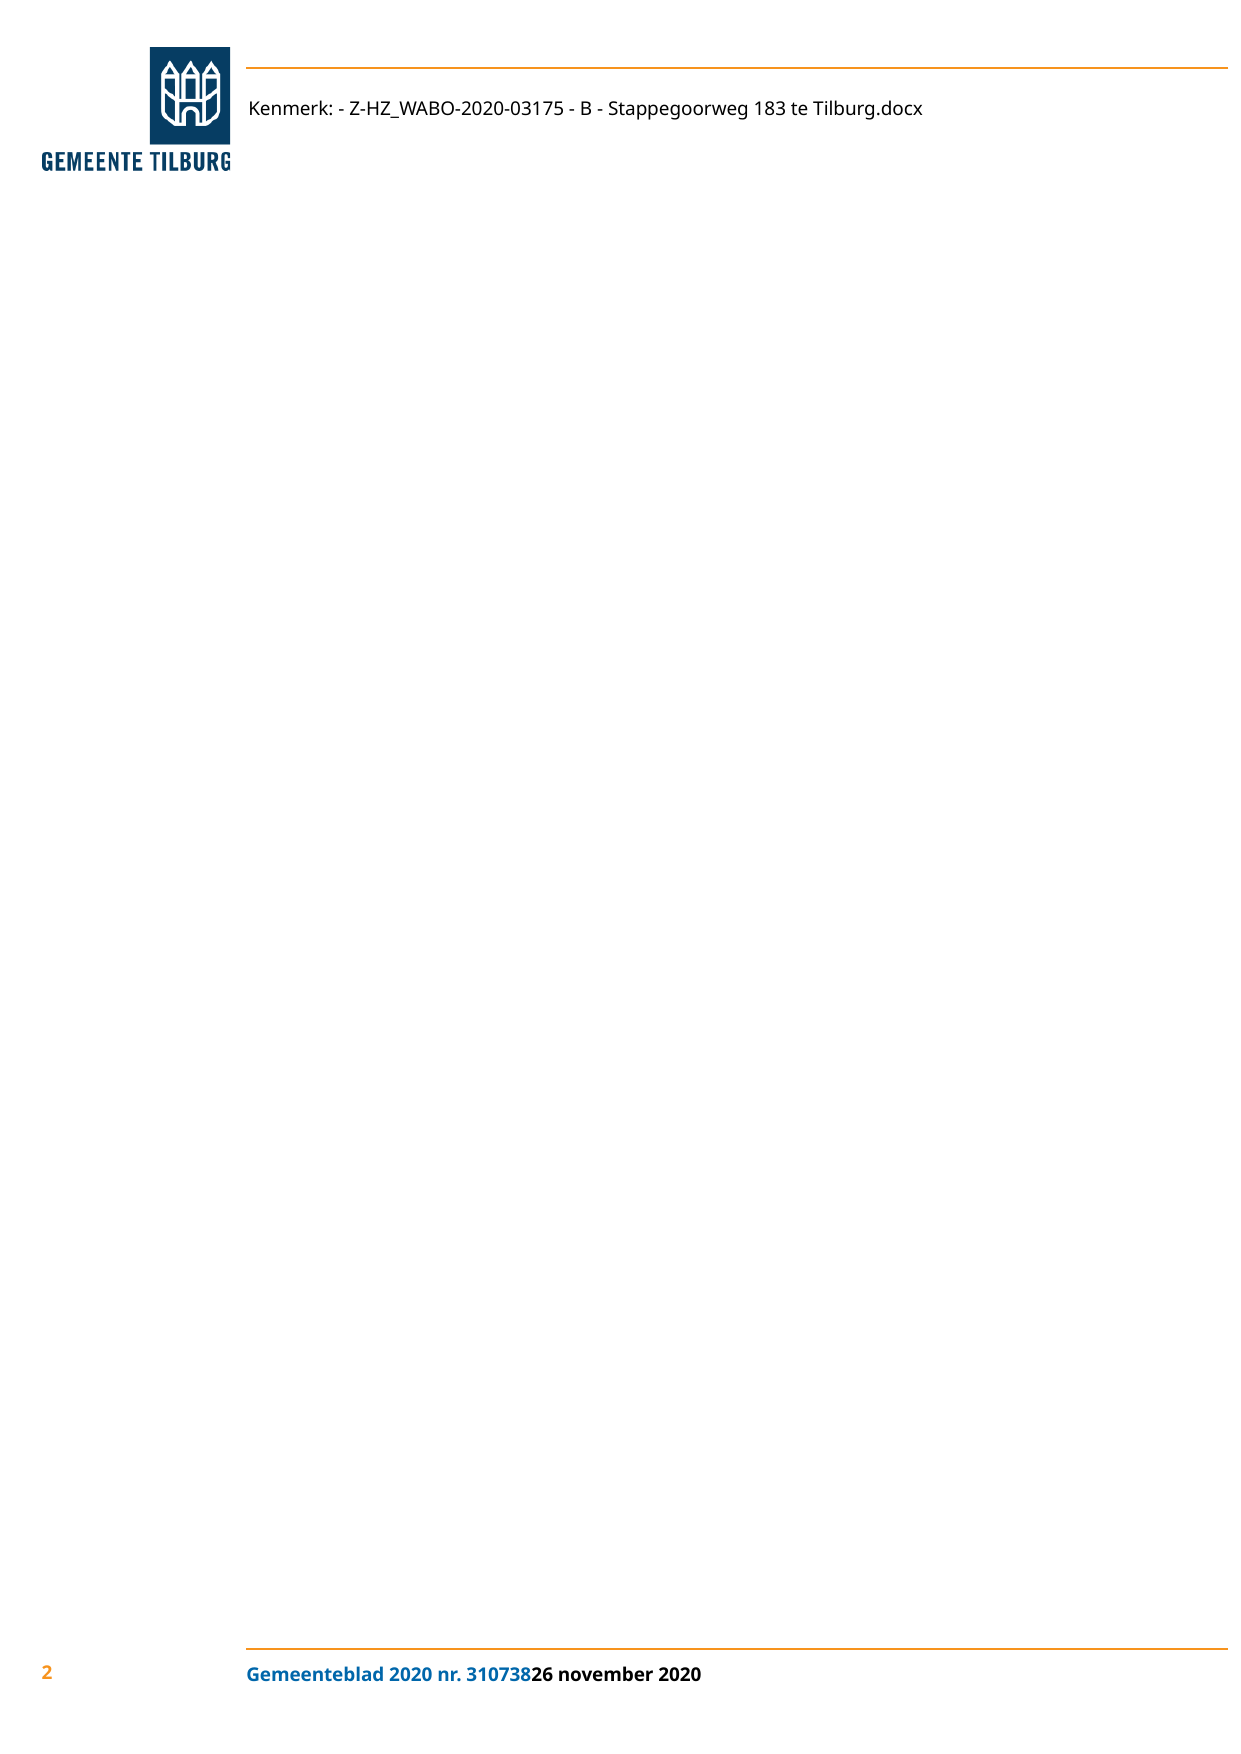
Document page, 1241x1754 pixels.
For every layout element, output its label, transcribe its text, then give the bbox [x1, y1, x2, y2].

text Kenmerk: - Z-HZ_WABO-2020-03175 - B - Stappegoorweg 183 te Tilburg.docx [248, 95, 1152, 121]
picture [41, 47, 231, 172]
